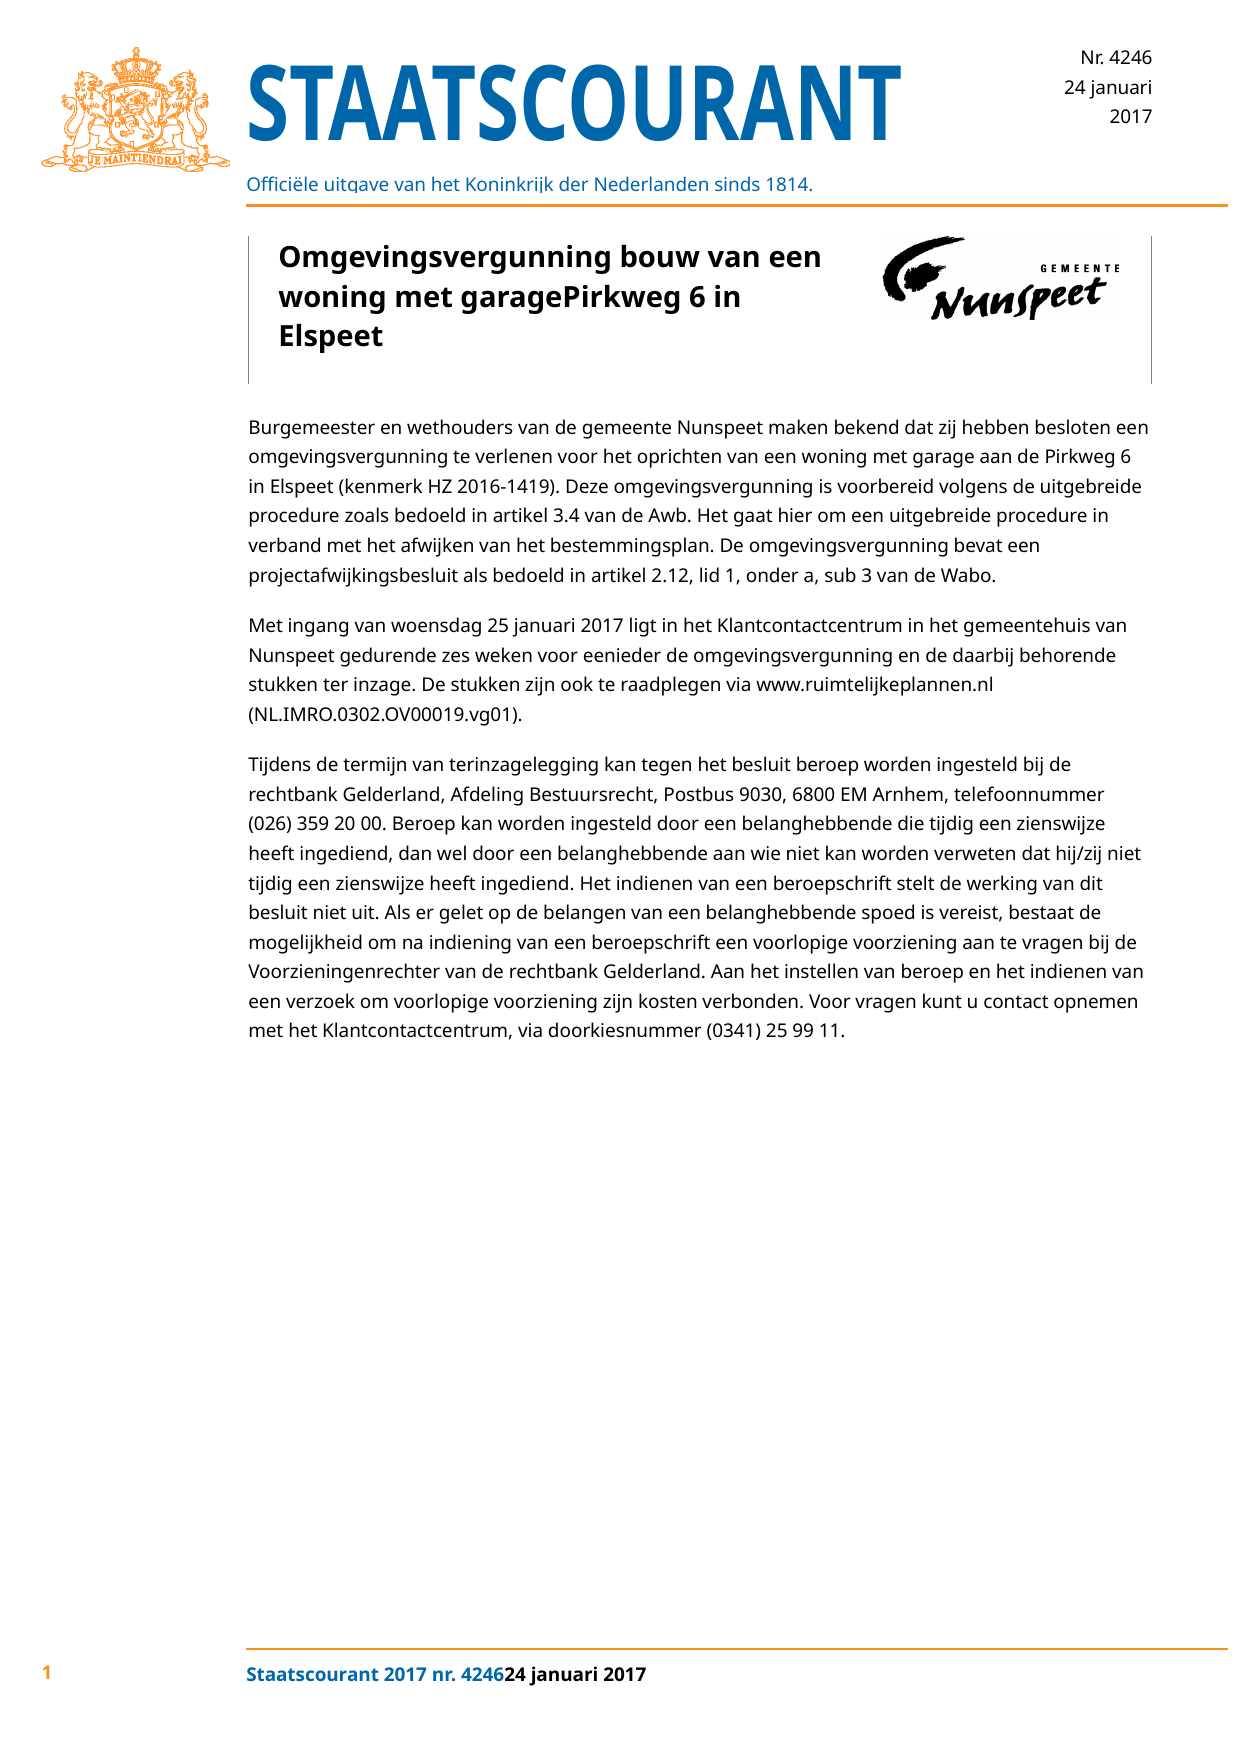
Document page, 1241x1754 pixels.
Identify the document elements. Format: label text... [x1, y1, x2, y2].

table_header Omgevingsvergunning bouw van een woning met garagePirkweg 6 in Elspeet [249, 236, 850, 384]
text Tijdens de termijn van terinzagelegging kan tegen het besluit beroep worden ingesteld bij de rechtbank Gelderland, Afdeling Bestuursrecht, Postbus 9030, 6800 EM Arnhem, telefoonnummer (026) 359 20 00. Beroep kan worden ingesteld door een belanghebbende die tijdig een zienswijze heeft ingediend, dan wel door een belanghebbende aan wie niet kan worden verweten dat hij/zij niet tijdig een zienswijze heeft ingediend. Het indienen van een beroepschrift stelt de werking van dit besluit niet uit. Als er gelet op de belangen van een belanghebbende spoed is vereist, bestaat de mogelijkheid om na indiening van een beroepschrift een voorlopige voorziening aan te vragen bij de Voorzieningenrechter van de rechtbank Gelderland. Aan het instellen van beroep en het indienen van een verzoek om voorlopige voorziening zijn kosten verbonden. Voor vragen kunt u contact opnemen met het Klantcontactcentrum, via doorkiesnummer (0341) 25 99 11. [248, 751, 1152, 1043]
text Met ingang van woensdag 25 januari 2017 ligt in het Klantcontactcentrum in het gemeentehuis van Nunspeet gedurende zes weken voor eenieder de omgevingsvergunning en de daarbij behorende stukken ter inzage. De stukken zijn ook te raadplegen via www.ruimtelijkeplannen.nl (NL.IMRO.0302.OV00019.vg01). [248, 612, 1152, 727]
picture [882, 236, 1119, 320]
picture [41, 47, 231, 172]
table_header [850, 320, 1151, 384]
table_header [850, 236, 882, 319]
table_header [1119, 236, 1151, 319]
text Burgemeester en wethouders van de gemeente Nunspeet maken bekend dat zij hebben besloten een omgevingsvergunning te verlenen voor het oprichten van een woning met garage aan de Pirkweg 6 in Elspeet (kenmerk HZ 2016-1419). Deze omgevingsvergunning is voorbereid volgens de uitgebreide procedure zoals bedoeld in artikel 3.4 van de Awb. Het gaat hier om een uitgebreide procedure in verband met het afwijken van het bestemmingsplan. De omgevingsvergunning bevat een projectafwijkingsbesluit als bedoeld in artikel 2.12, lid 1, onder a, sub 3 van de Wabo. [248, 414, 1152, 588]
